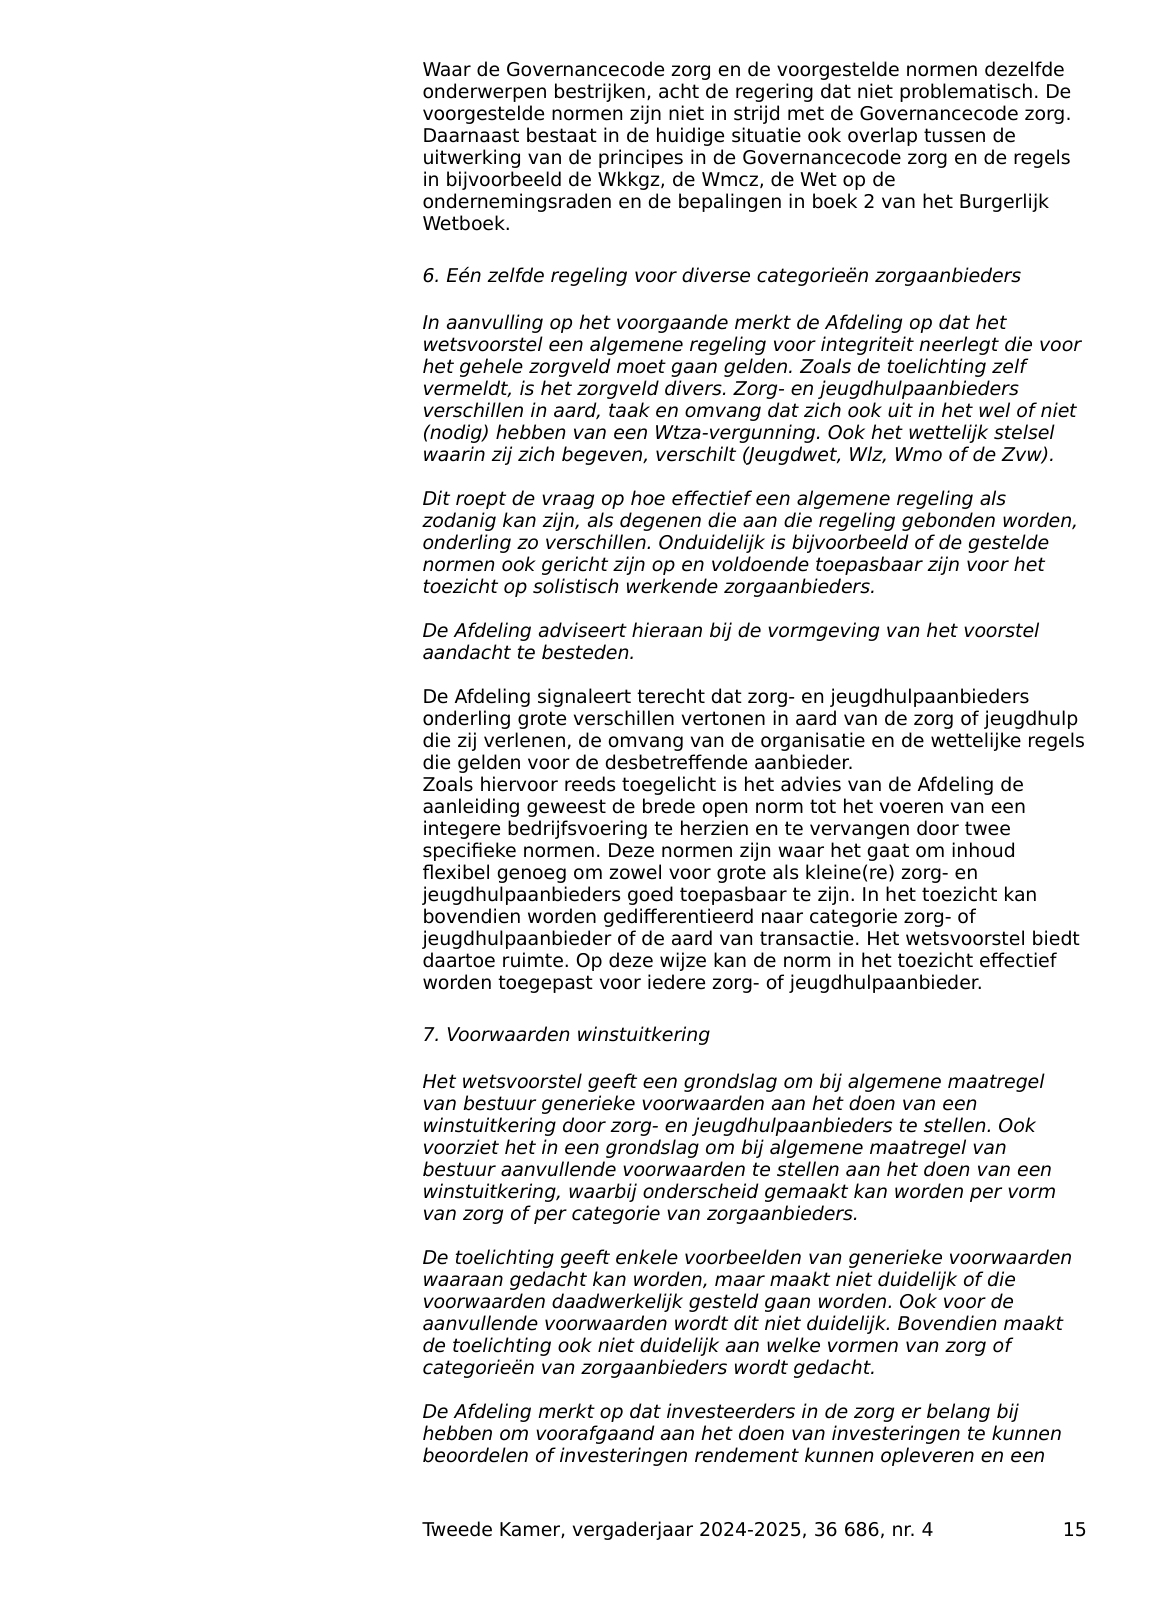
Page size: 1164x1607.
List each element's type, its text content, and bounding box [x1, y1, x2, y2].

subtitle 7. Voorwaarden winstuitkering [422, 1024, 1087, 1046]
text Waar de Governancecode zorg en de voorgestelde normen dezelfde onderwerpen bestrijken, acht de regering dat niet problematisch. De voorgestelde normen zijn niet in strijd met de Governancecode zorg. Daarnaast bestaat in de huidige situatie ook overlap tussen de uitwerking van de principes in de Governancecode zorg en de regels in bijvoorbeeld de Wkkgz, de Wmcz, de Wet op de ondernemingsraden en de bepalingen in boek 2 van het Burgerlijk Wetboek. [422, 59, 1087, 235]
subtitle 6. Eén zelfde regeling voor diverse categorieën zorgaanbieders [422, 265, 1087, 287]
text De Afdeling signaleert terecht dat zorg- en jeugdhulpaanbieders onderling grote verschillen vertonen in aard van de zorg of jeugdhulp die zij verlenen, de omvang van de organisatie en de wettelijke regels die gelden voor de desbetreffende aanbieder. [422, 686, 1087, 774]
text De toelichting geeft enkele voorbeelden van generieke voorwaarden waaraan gedacht kan worden, maar maakt niet duidelijk of die voorwaarden daadwerkelijk gesteld gaan worden. Ook voor de aanvullende voorwaarden wordt dit niet duidelijk. Bovendien maakt de toelichting ook niet duidelijk aan welke vormen van zorg of categorieën van zorgaanbieders wordt gedacht. [422, 1247, 1087, 1379]
text De Afdeling adviseert hieraan bij de vormgeving van het voorstel aandacht te besteden. [422, 620, 1087, 664]
text Dit roept de vraag op hoe effectief een algemene regeling als zodanig kan zijn, als degenen die aan die regeling gebonden worden, onderling zo verschillen. Onduidelijk is bijvoorbeeld of de gestelde normen ook gericht zijn op en voldoende toepasbaar zijn voor het toezicht op solistisch werkende zorgaanbieders. [422, 488, 1087, 598]
text Zoals hiervoor reeds toegelicht is het advies van de Afdeling de aanleiding geweest de brede open norm tot het voeren van een integere bedrijfsvoering te herzien en te vervangen door twee specifieke normen. Deze normen zijn waar het gaat om inhoud flexibel genoeg om zowel voor grote als kleine(re) zorg- en jeugdhulpaanbieders goed toepasbaar te zijn. In het toezicht kan bovendien worden gedifferentieerd naar categorie zorg- of jeugdhulpaanbieder of de aard van transactie. Het wetsvoorstel biedt daartoe ruimte. Op deze wijze kan de norm in het toezicht effectief worden toegepast voor iedere zorg- of jeugdhulpaanbieder. [422, 774, 1087, 994]
text Het wetsvoorstel geeft een grondslag om bij algemene maatregel van bestuur generieke voorwaarden aan het doen van een winstuitkering door zorg- en jeugdhulpaanbieders te stellen. Ook voorziet het in een grondslag om bij algemene maatregel van bestuur aanvullende voorwaarden te stellen aan het doen van een winstuitkering, waarbij onderscheid gemaakt kan worden per vorm van zorg of per categorie van zorgaanbieders. [422, 1071, 1087, 1225]
text De Afdeling merkt op dat investeerders in de zorg er belang bij hebben om voorafgaand aan het doen van investeringen te kunnen beoordelen of investeringen rendement kunnen opleveren en een [422, 1401, 1087, 1467]
text In aanvulling op het voorgaande merkt de Afdeling op dat het wetsvoorstel een algemene regeling voor integriteit neerlegt die voor het gehele zorgveld moet gaan gelden. Zoals de toelichting zelf vermeldt, is het zorgveld divers. Zorg- en jeugdhulpaanbieders verschillen in aard, taak en omvang dat zich ook uit in het wel of niet (nodig) hebben van een Wtza-vergunning. Ook het wettelijk stelsel waarin zij zich begeven, verschilt (Jeugdwet, Wlz, Wmo of de Zvw). [422, 312, 1087, 466]
